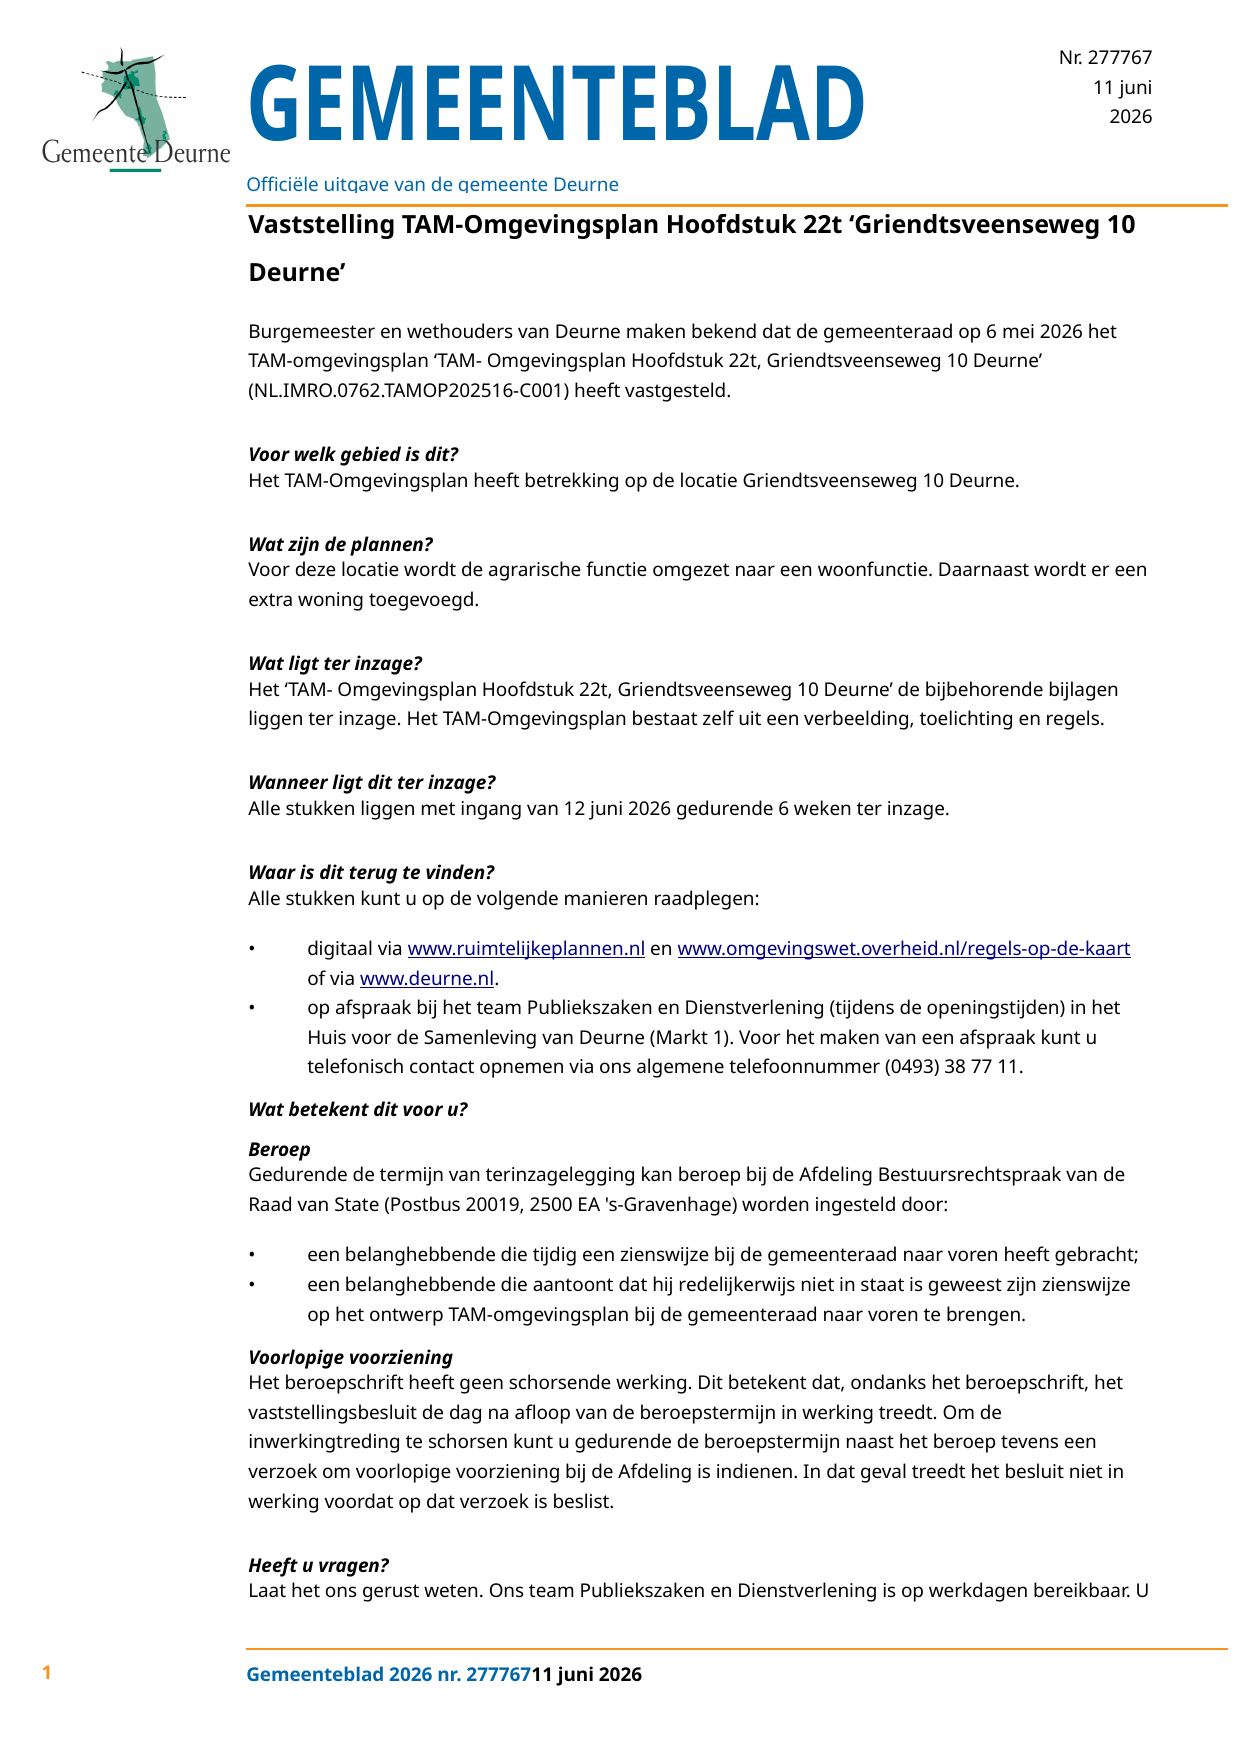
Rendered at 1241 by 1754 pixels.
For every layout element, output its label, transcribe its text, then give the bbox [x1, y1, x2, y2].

text Wat zijn de plannen? [248, 531, 1152, 556]
text Burgemeester en wethouders van Deurne maken bekend dat de gemeenteraad op 6 mei 2026 het TAM-omgevingsplan ‘TAM- Omgevingsplan Hoofdstuk 22t, Griendtsveenseweg 10 Deurne’ (NL.IMRO.0762.TAMOP202516-C001) heeft vastgesteld. [248, 318, 1152, 403]
list een belanghebbende die aantoont dat hij redelijkerwijs niet in staat is geweest zijn zienswijze op het ontwerp TAM-omgevingsplan bij de gemeenteraad naar voren te brengen. [248, 1271, 1152, 1326]
text Alle stukken kunt u op de volgende manieren raadplegen: [248, 885, 1152, 910]
text Het beroepschrift heeft geen schorsende werking. Dit betekent dat, ondanks het beroepschrift, het vaststellingsbesluit de dag na afloop van de beroepstermijn in werking treedt. Om de inwerkingtreding te schorsen kunt u gedurende de beroepstermijn naast het beroep tevens een verzoek om voorlopige voorziening bij de Afdeling is indienen. In dat geval treedt het besluit niet in werking voordat op dat verzoek is beslist. [248, 1369, 1152, 1514]
text Voor deze locatie wordt de agrarische functie omgezet naar een woonfunctie. Daarnaast wordt er een extra woning toegevoegd. [248, 556, 1152, 612]
text Wat ligt ter inzage? [248, 650, 1152, 676]
text Gedurende de termijn van terinzagelegging kan beroep bij de Afdeling Bestuursrechtspraak van de Raad van State (Postbus 20019, 2500 EA 's-Gravenhage) worden ingesteld door: [248, 1162, 1152, 1217]
text Voor welk gebied is dit? [248, 441, 1152, 467]
list een belanghebbende die tijdig een zienswijze bij de gemeenteraad naar voren heeft gebracht; [248, 1242, 1152, 1267]
text Wat betekent dit voor u? [248, 1097, 1152, 1122]
text Alle stukken liggen met ingang van 12 juni 2026 gedurende 6 weken ter inzage. [248, 795, 1152, 821]
picture [41, 47, 231, 172]
text Voorlopige voorziening [248, 1344, 1152, 1369]
text Heeft u vragen? [248, 1552, 1152, 1578]
text Wanneer ligt dit ter inzage? [248, 769, 1152, 795]
list op afspraak bij het team Publiekszaken en Dienstverlening (tijdens de openingstijden) in het Huis voor de Samenleving van Deurne (Markt 1). Voor het maken van een afspraak kunt u telefonisch contact opnemen via ons algemene telefoonnummer (0493) 38 77 11. [248, 994, 1152, 1079]
text Beroep [248, 1136, 1152, 1162]
text Laat het ons gerust weten. Ons team Publiekszaken en Dienstverlening is op werkdagen bereikbaar. U [248, 1578, 1152, 1603]
text Het ‘TAM- Omgevingsplan Hoofdstuk 22t, Griendtsveenseweg 10 Deurne’ de bijbehorende bijlagen liggen ter inzage. Het TAM-Omgevingsplan bestaat zelf uit een verbeelding, toelichting en regels. [248, 676, 1152, 731]
text Vaststelling TAM-Omgevingsplan Hoofdstuk 22t ‘Griendtsveenseweg 10 Deurne’ [248, 207, 1152, 288]
text Het TAM-Omgevingsplan heeft betrekking op de locatie Griendtsveenseweg 10 Deurne. [248, 467, 1152, 492]
text Waar is dit terug te vinden? [248, 859, 1152, 885]
list digitaal via www.ruimtelijkeplannen.nl en www.omgevingswet.overheid.nl/regels-op-de-kaart of via www.deurne.nl. [248, 935, 1152, 990]
